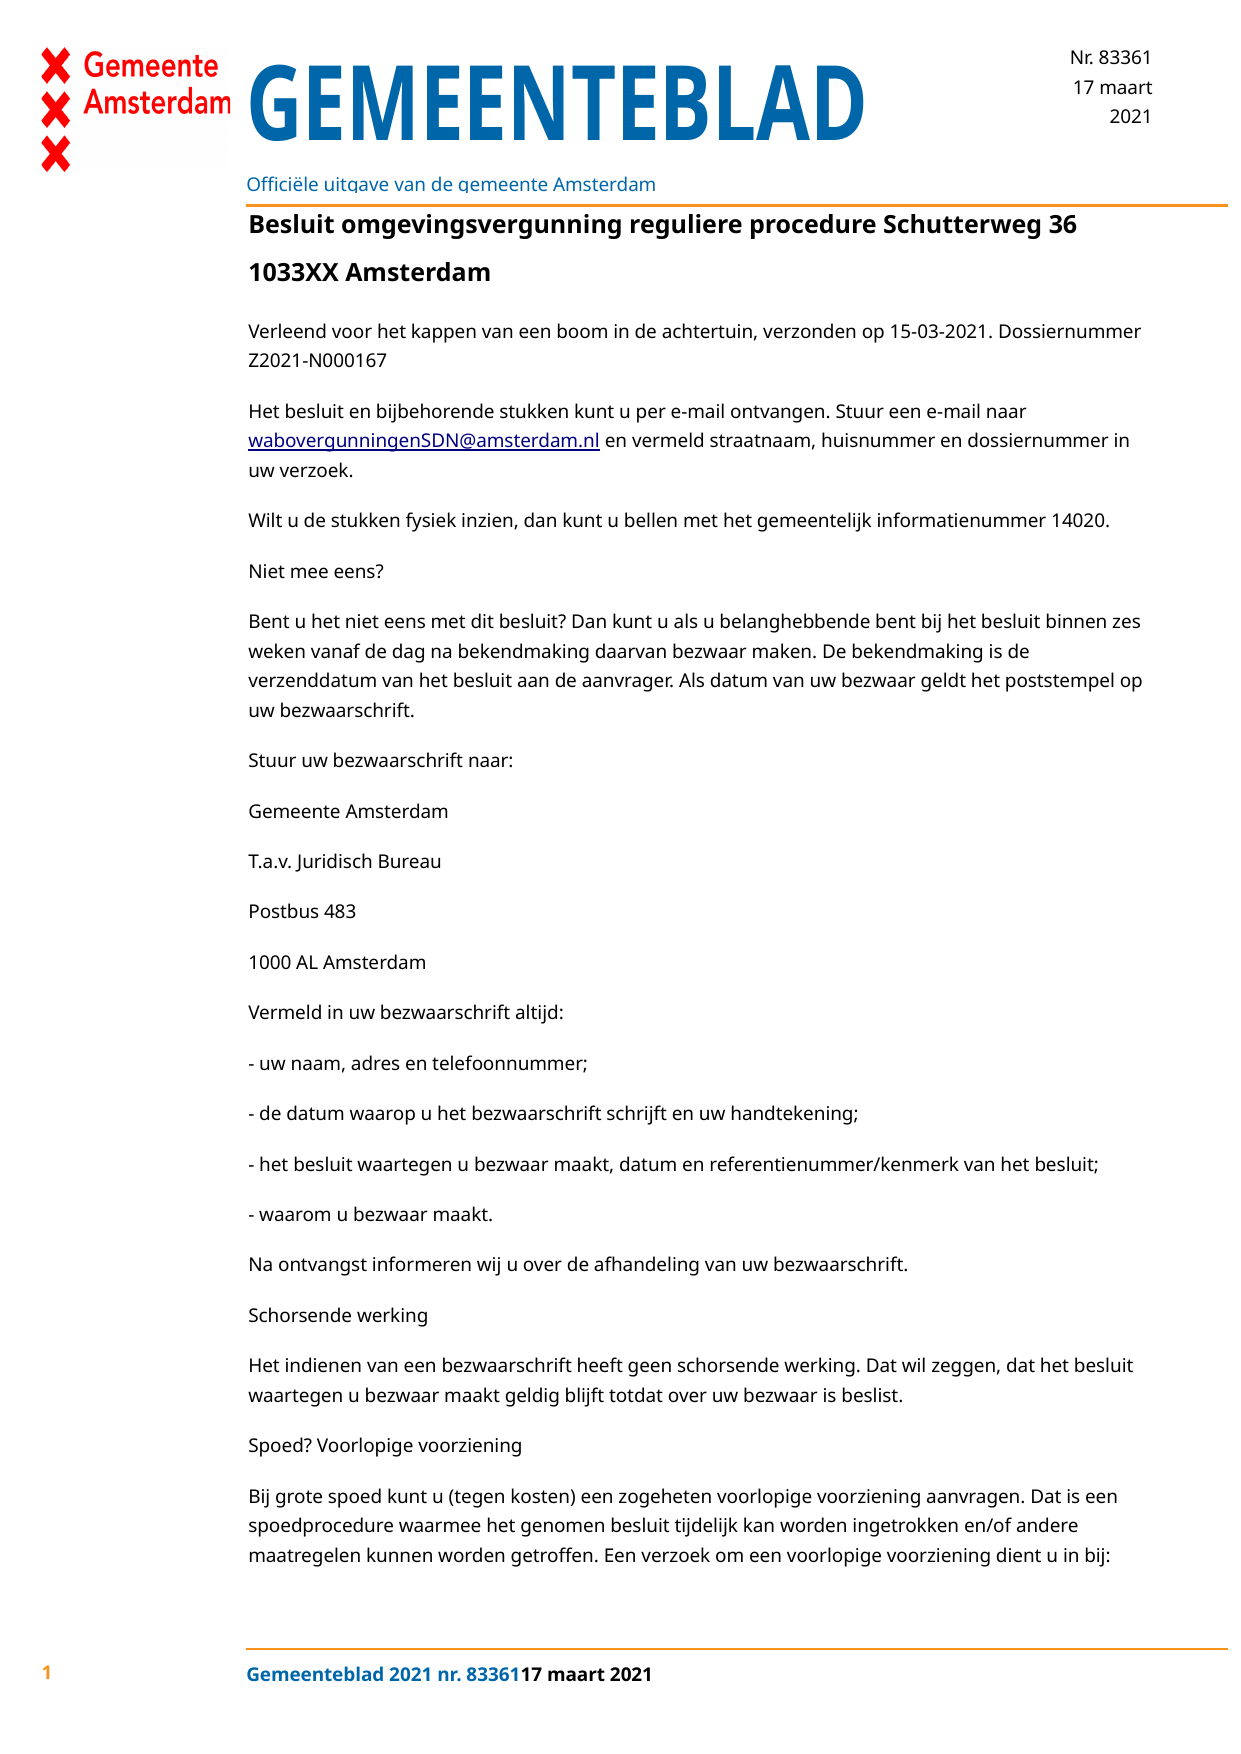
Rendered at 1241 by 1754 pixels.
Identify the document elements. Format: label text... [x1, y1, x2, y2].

text Bent u het niet eens met dit besluit? Dan kunt u als u belanghebbende bent bij het besluit binnen zes weken vanaf de dag na bekendmaking daarvan bezwaar maken. De bekendmaking is de verzenddatum van het besluit aan de aanvrager. Als datum van uw bezwaar geldt het poststempel op uw bezwaarschrift. [248, 608, 1152, 723]
text Wilt u de stukken fysiek inzien, dan kunt u bellen met het gemeentelijk informatienummer 14020. [248, 507, 1152, 533]
text Besluit omgevingsvergunning reguliere procedure Schutterweg 36 1033XX Amsterdam [248, 207, 1152, 288]
text Niet mee eens? [248, 558, 1152, 584]
text Vermeld in uw bezwaarschrift altijd: [248, 999, 1152, 1025]
text - de datum waarop u het bezwaarschrift schrijft en uw handtekening; [248, 1100, 1152, 1126]
text - uw naam, adres en telefoonnummer; [248, 1050, 1152, 1076]
text - waarom u bezwaar maakt. [248, 1201, 1152, 1227]
text Bij grote spoed kunt u (tegen kosten) een zogeheten voorlopige voorziening aanvragen. Dat is een spoedprocedure waarmee het genomen besluit tijdelijk kan worden ingetrokken en/of andere maatregelen kunnen worden getroffen. Een verzoek om een voorlopige voorziening dient u in bij: [248, 1483, 1152, 1568]
text T.a.v. Juridisch Bureau [248, 848, 1152, 874]
text Het indienen van een bezwaarschrift heeft geen schorsende werking. Dat wil zeggen, dat het besluit waartegen u bezwaar maakt geldig blijft totdat over uw bezwaar is beslist. [248, 1352, 1152, 1408]
picture [41, 47, 231, 172]
text 1000 AL Amsterdam [248, 949, 1152, 975]
text Na ontvangst informeren wij u over de afhandeling van uw bezwaarschrift. [248, 1252, 1152, 1277]
text Het besluit en bijbehorende stukken kunt u per e-mail ontvangen. Stuur een e-mail naar wabovergunningenSDN@amsterdam.nl en vermeld straatnaam, huisnummer en dossiernummer in uw verzoek. [248, 398, 1152, 483]
text Stuur uw bezwaarschrift naar: [248, 747, 1152, 773]
text Schorsende werking [248, 1302, 1152, 1328]
text Spoed? Voorlopige voorziening [248, 1432, 1152, 1458]
text - het besluit waartegen u bezwaar maakt, datum en referentienummer/kenmerk van het besluit; [248, 1151, 1152, 1177]
text Gemeente Amsterdam [248, 798, 1152, 824]
text Postbus 483 [248, 899, 1152, 924]
text Verleend voor het kappen van een boom in de achtertuin, verzonden op 15-03-2021. Dossiernummer Z2021-N000167 [248, 318, 1152, 373]
